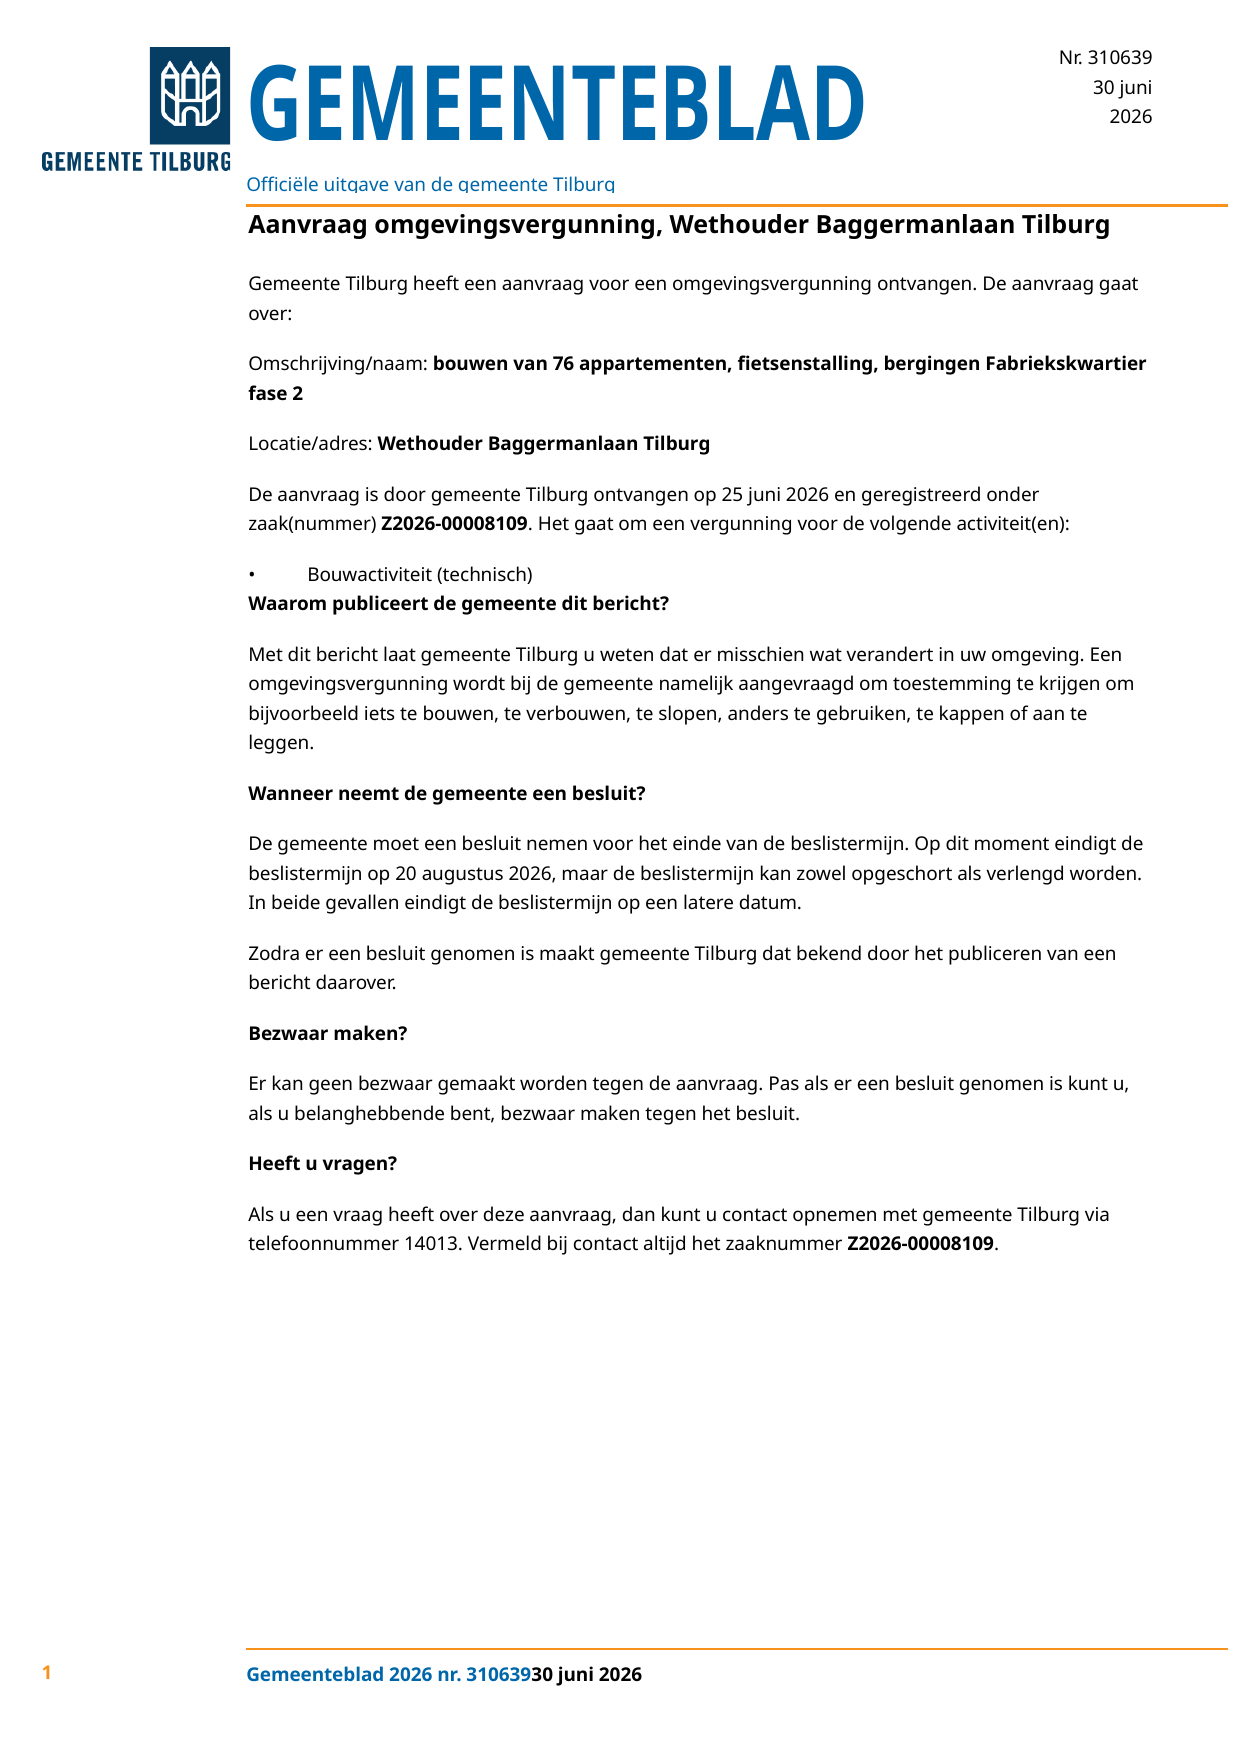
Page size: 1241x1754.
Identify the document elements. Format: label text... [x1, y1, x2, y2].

text Als u een vraag heeft over deze aanvraag, dan kunt u contact opnemen met gemeente Tilburg via telefoonnummer 14013. Vermeld bij contact altijd het zaaknummer Z2026-00008109. [248, 1201, 1152, 1256]
text Heeft u vragen? [248, 1150, 1152, 1176]
text Waarom publiceert de gemeente dit bericht? [248, 590, 1152, 616]
text De gemeente moet een besluit nemen voor het einde van de beslistermijn. Op dit moment eindigt de beslistermijn op 20 augustus 2026, maar de beslistermijn kan zowel opgeschort als verlengd worden. In beide gevallen eindigt de beslistermijn op een latere datum. [248, 830, 1152, 915]
text Locatie/adres: Wethouder Baggermanlaan Tilburg [248, 430, 1152, 456]
text Wanneer neemt de gemeente een besluit? [248, 780, 1152, 806]
text Bezwaar maken? [248, 1020, 1152, 1046]
text De aanvraag is door gemeente Tilburg ontvangen op 25 juni 2026 en geregistreerd onder zaak(nummer) Z2026-00008109. Het gaat om een vergunning voor de volgende activiteit(en): [248, 481, 1152, 536]
picture [41, 47, 231, 172]
text Omschrijving/naam: bouwen van 76 appartementen, fietsenstalling, bergingen Fabriekskwartier fase 2 [248, 350, 1152, 406]
text Zodra er een besluit genomen is maakt gemeente Tilburg dat bekend door het publiceren van een bericht daarover. [248, 940, 1152, 995]
text Aanvraag omgevingsvergunning, Wethouder Baggermanlaan Tilburg [248, 207, 1152, 241]
text Gemeente Tilburg heeft een aanvraag voor een omgevingsvergunning ontvangen. De aanvraag gaat over: [248, 270, 1152, 326]
list Bouwactiviteit (technisch) [248, 561, 1152, 586]
text Met dit bericht laat gemeente Tilburg u weten dat er misschien wat verandert in uw omgeving. Een omgevingsvergunning wordt bij de gemeente namelijk aangevraagd om toestemming te krijgen om bijvoorbeeld iets te bouwen, te verbouwen, te slopen, anders te gebruiken, te kappen of aan te leggen. [248, 641, 1152, 755]
text Er kan geen bezwaar gemaakt worden tegen de aanvraag. Pas als er een besluit genomen is kunt u, als u belanghebbende bent, bezwaar maken tegen het besluit. [248, 1070, 1152, 1126]
